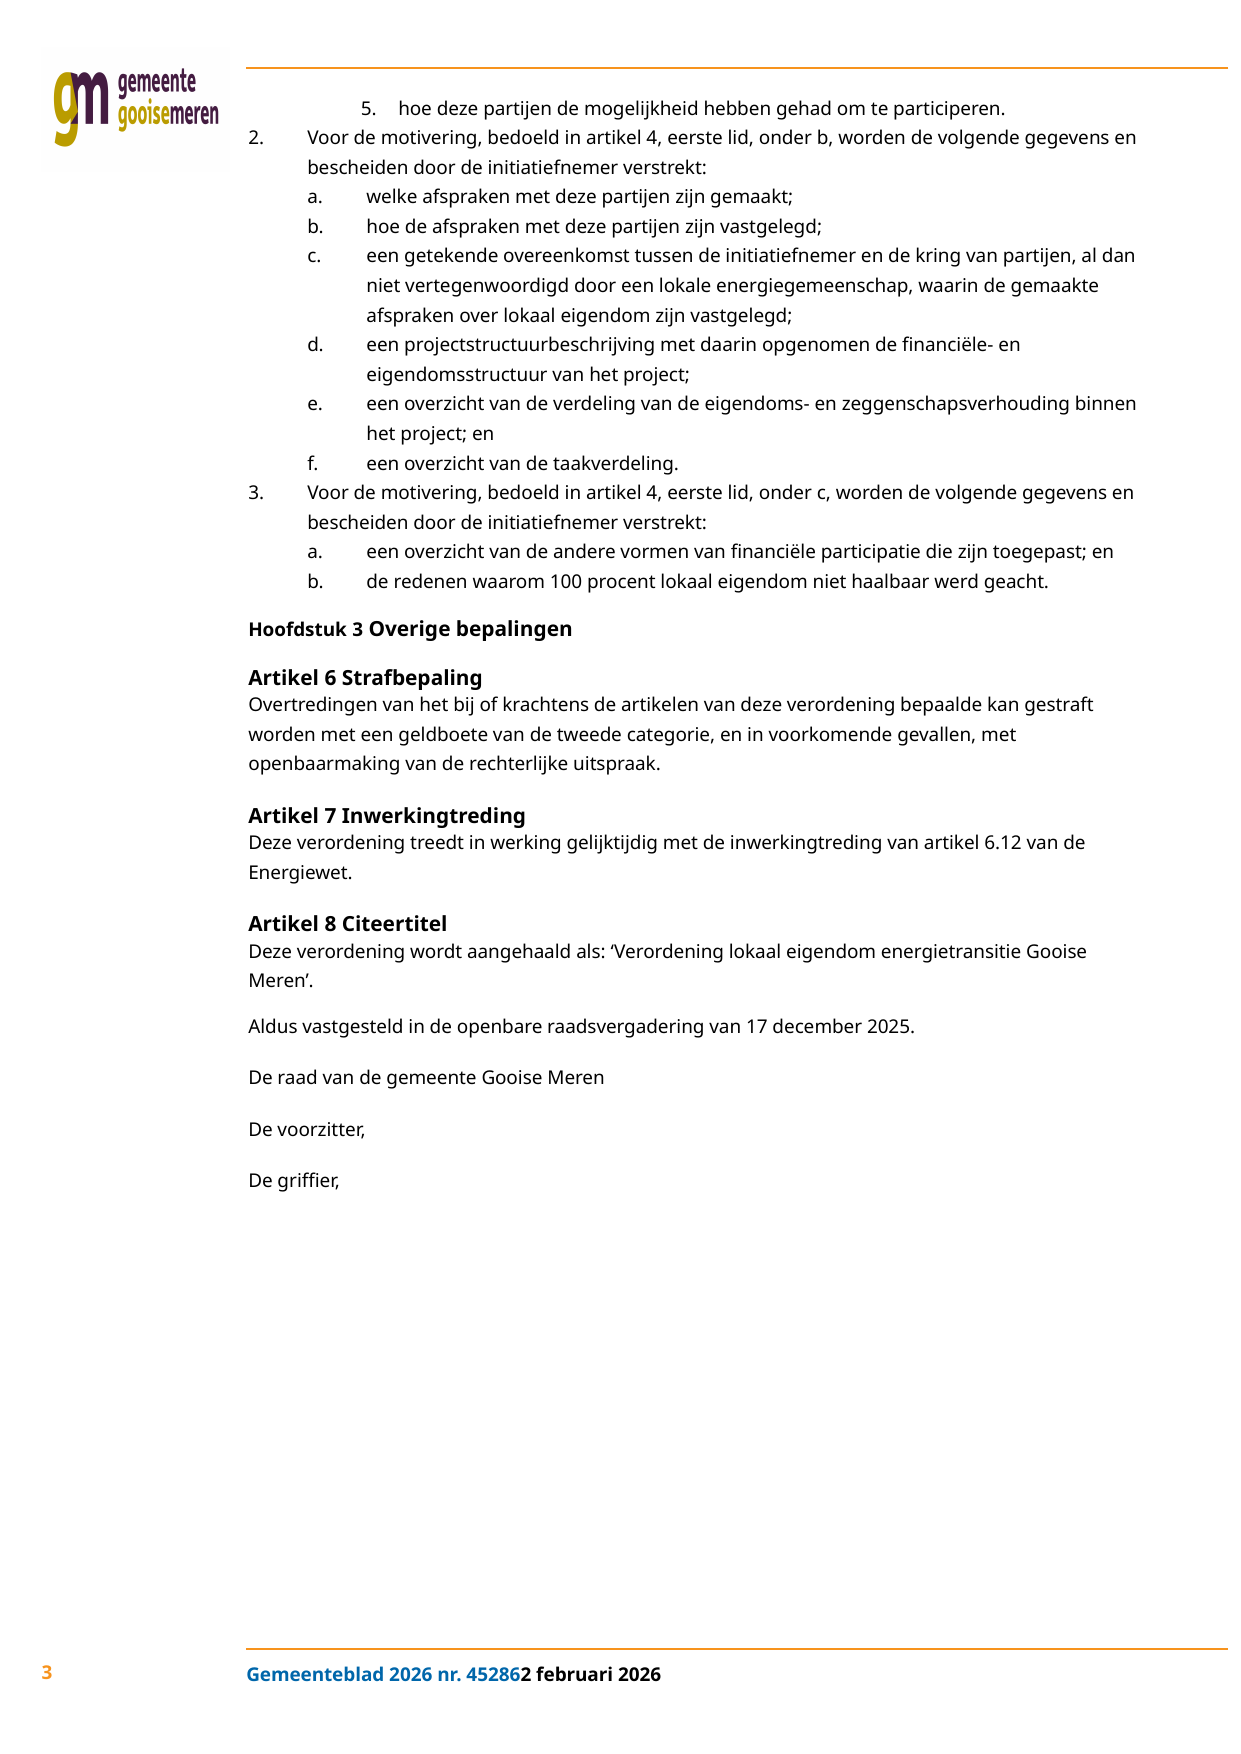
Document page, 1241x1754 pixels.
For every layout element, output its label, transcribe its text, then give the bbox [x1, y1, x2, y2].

list een getekende overeenkomst tussen de initiatiefnemer en de kring van partijen, al dan niet vertegenwoordigd door een lokale energiegemeenschap, waarin de gemaakte afspraken over lokaal eigendom zijn vastgelegd; [307, 243, 1152, 328]
text Artikel 8 Citeertitel [248, 909, 1152, 938]
list hoe de afspraken met deze partijen zijn vastgelegd; [307, 213, 1152, 239]
picture [41, 47, 231, 172]
text Overtredingen van het bij of krachtens de artikelen van deze verordening bepaalde kan gestraft worden met een geldboete van de tweede categorie, en in voorkomende gevallen, met openbaarmaking van de rechterlijke uitspraak. [248, 691, 1152, 776]
list Voor de motivering, bedoeld in artikel 4, eerste lid, onder b, worden de volgende gegevens en bescheiden door de initiatiefnemer verstrekt: [248, 124, 1152, 180]
text Artikel 6 Strafbepaling [248, 663, 1152, 691]
list een projectstructuurbeschrijving met daarin opgenomen de financiële- en eigendomsstructuur van het project; [307, 331, 1152, 387]
text De raad van de gemeente Gooise Meren [248, 1064, 1152, 1090]
text Aldus vastgesteld in de openbare raadsvergadering van 17 december 2025. [248, 1013, 1152, 1039]
list een overzicht van de verdeling van de eigendoms- en zeggenschapsverhouding binnen het project; en [307, 391, 1152, 446]
list een overzicht van de taakverdeling. [307, 450, 1152, 476]
list hoe deze partijen de mogelijkheid hebben gehad om te participeren. [361, 95, 1152, 121]
text Artikel 7 Inwerkingtreding [248, 801, 1152, 829]
list welke afspraken met deze partijen zijn gemaakt; [307, 183, 1152, 209]
text Deze verordening treedt in werking gelijktijdig met de inwerkingtreding van artikel 6.12 van de Energiewet. [248, 829, 1152, 885]
list een overzicht van de andere vormen van financiële participatie die zijn toegepast; en [307, 538, 1152, 564]
list de redenen waarom 100 procent lokaal eigendom niet haalbaar werd geacht. [307, 568, 1152, 594]
text De griffier, [248, 1167, 1152, 1193]
text Deze verordening wordt aangehaald als: ‘Verordening lokaal eigendom energietransitie Gooise Meren’. [248, 938, 1152, 993]
list Voor de motivering, bedoeld in artikel 4, eerste lid, onder c, worden de volgende gegevens en bescheiden door de initiatiefnemer verstrekt: [248, 479, 1152, 535]
text Hoofdstuk 3 Overige bepalingen [248, 614, 1152, 642]
text De voorzitter, [248, 1116, 1152, 1142]
